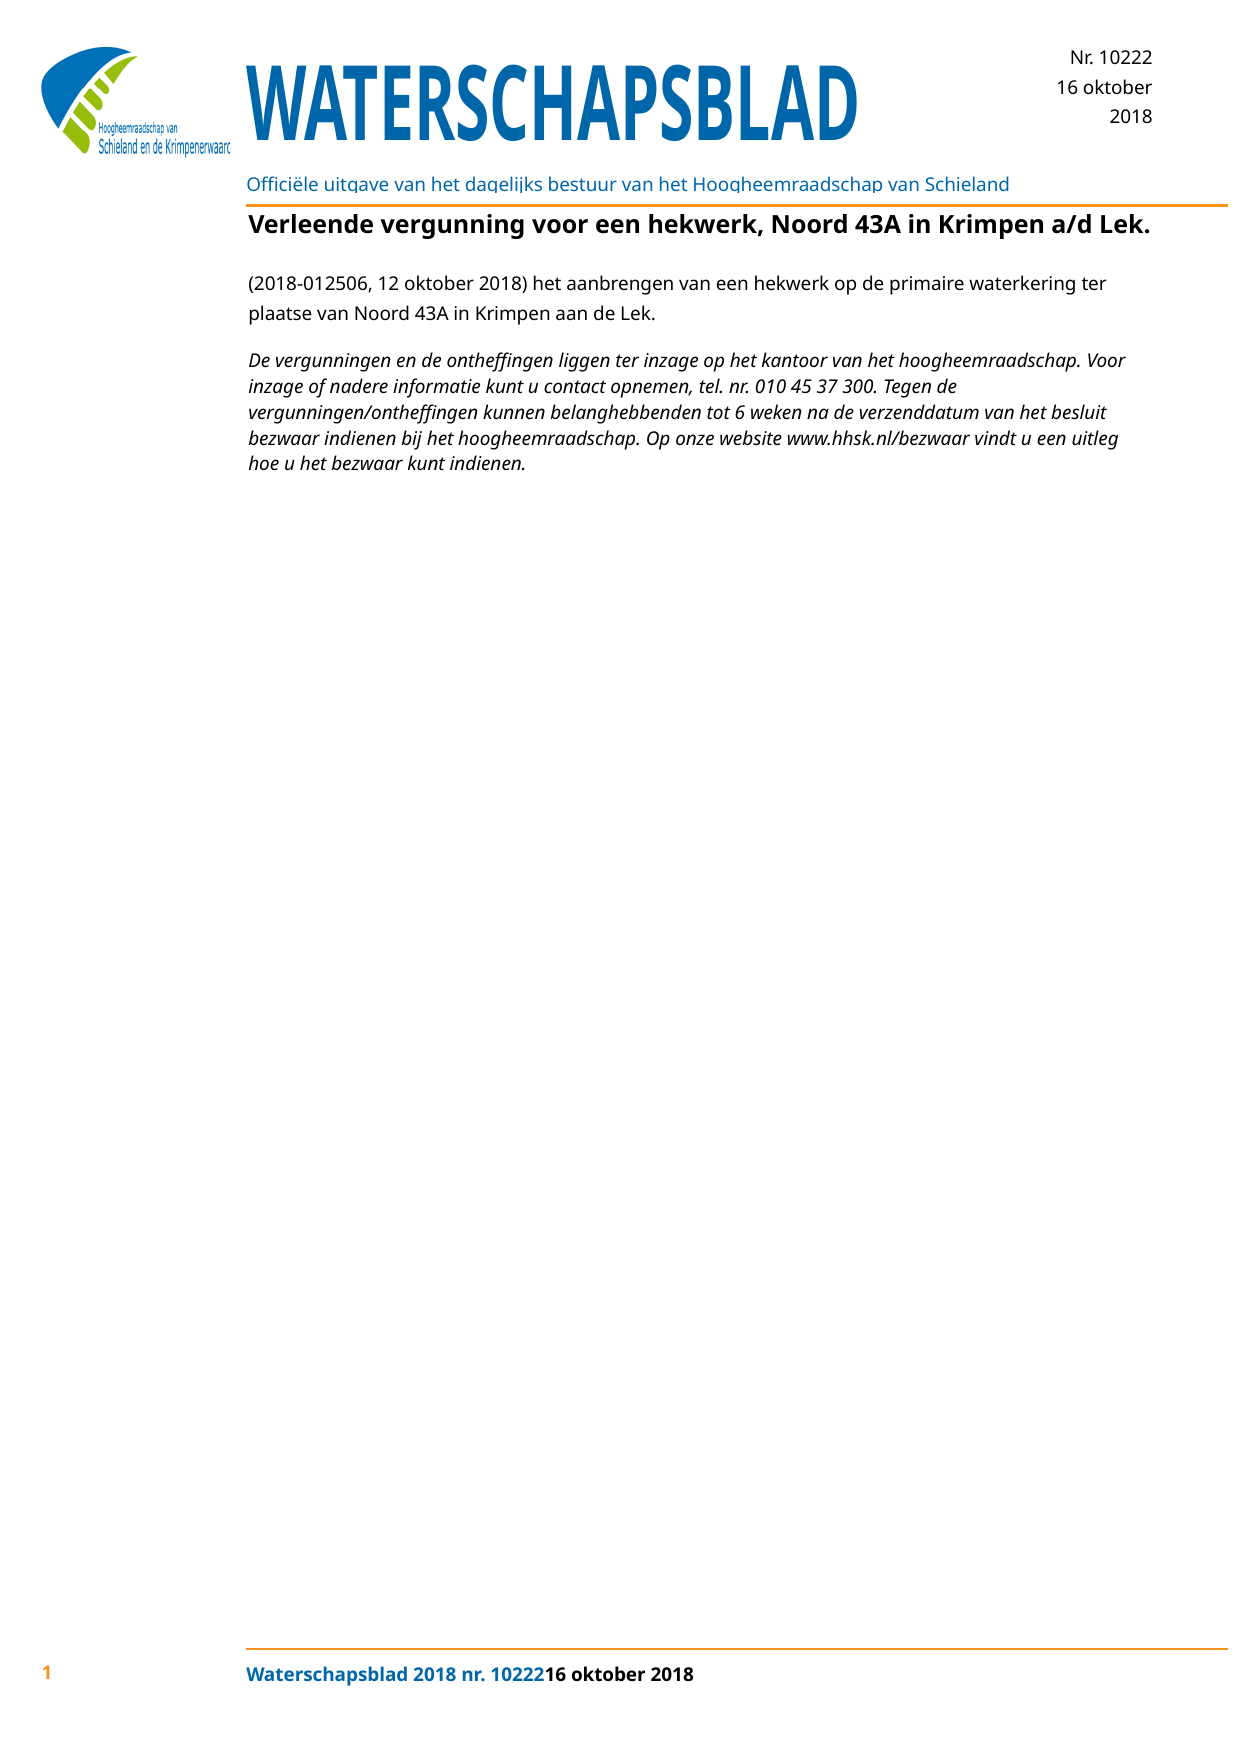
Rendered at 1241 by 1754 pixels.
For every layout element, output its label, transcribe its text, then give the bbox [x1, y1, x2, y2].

text (2018-012506, 12 oktober 2018) het aanbrengen van een hekwerk op de primaire waterkering ter plaatse van Noord 43A in Krimpen aan de Lek. [248, 270, 1152, 326]
picture [41, 47, 231, 172]
text De vergunningen en de ontheffingen liggen ter inzage op het kantoor van het hoogheemraadschap. Voor inzage of nadere informatie kunt u contact opnemen, tel. nr. 010 45 37 300. Tegen de vergunningen/ontheffingen kunnen belanghebbenden tot 6 weken na de verzenddatum van het besluit bezwaar indienen bij het hoogheemraadschap. Op onze website www.hhsk.nl/bezwaar vindt u een uitleg hoe u het bezwaar kunt indienen. [248, 348, 1152, 476]
text Verleende vergunning voor een hekwerk, Noord 43A in Krimpen a/d Lek. [248, 207, 1152, 241]
